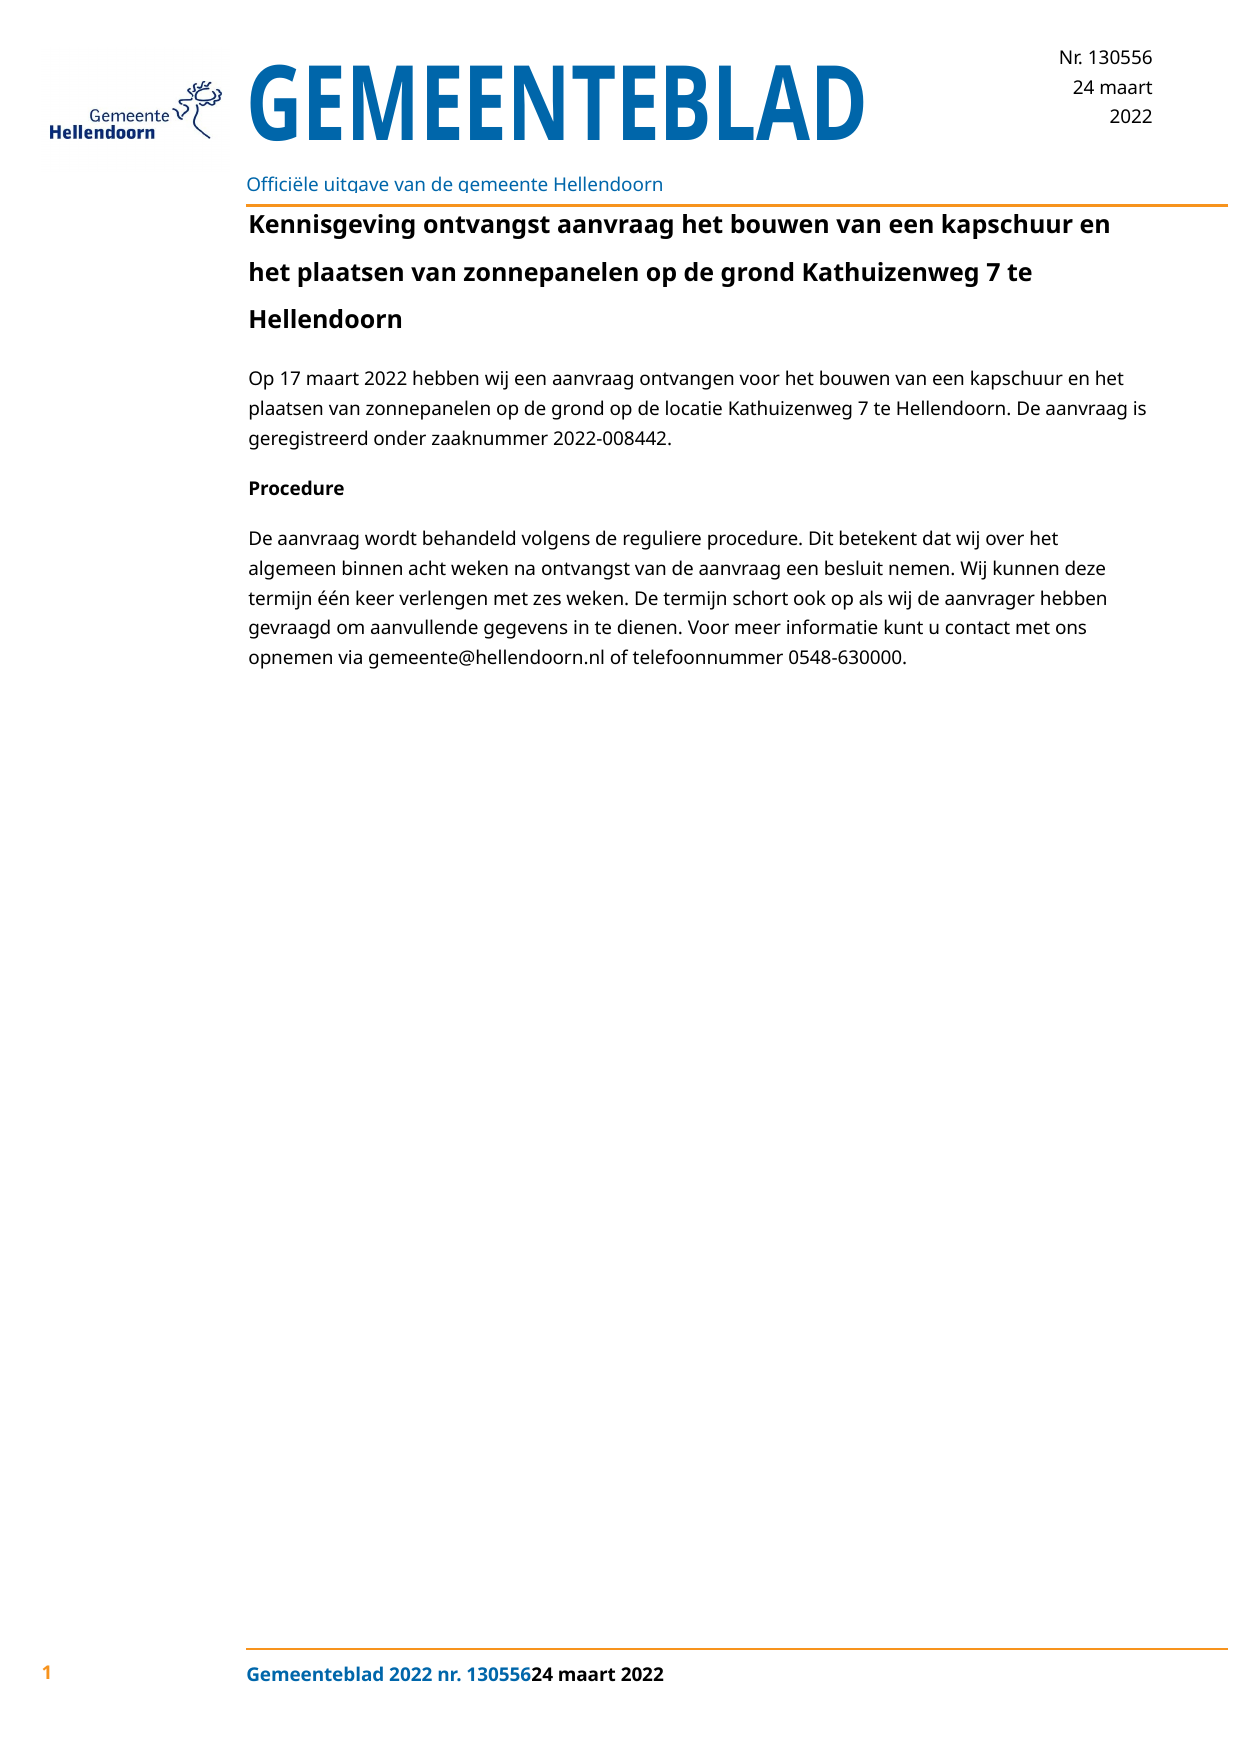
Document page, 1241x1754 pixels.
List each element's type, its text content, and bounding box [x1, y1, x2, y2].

text Op 17 maart 2022 hebben wij een aanvraag ontvangen voor het bouwen van een kapschuur en het plaatsen van zonnepanelen op de grond op de locatie Kathuizenweg 7 te Hellendoorn. De aanvraag is geregistreerd onder zaaknummer 2022-008442. [248, 366, 1152, 450]
text Kennisgeving ontvangst aanvraag het bouwen van een kapschuur en het plaatsen van zonnepanelen op de grond Kathuizenweg 7 te Hellendoorn [248, 207, 1152, 336]
text De aanvraag wordt behandeld volgens de reguliere procedure. Dit betekent dat wij over het algemeen binnen acht weken na ontvangst van de aanvraag een besluit nemen. Wij kunnen deze termijn één keer verlengen met zes weken. De termijn schort ook op als wij de aanvrager hebben gevraagd om aanvullende gegevens in te dienen. Voor meer informatie kunt u contact met ons opnemen via gemeente@hellendoorn.nl of telefoonnummer 0548-630000. [248, 526, 1152, 669]
picture [41, 47, 231, 172]
text Procedure [248, 475, 1152, 501]
